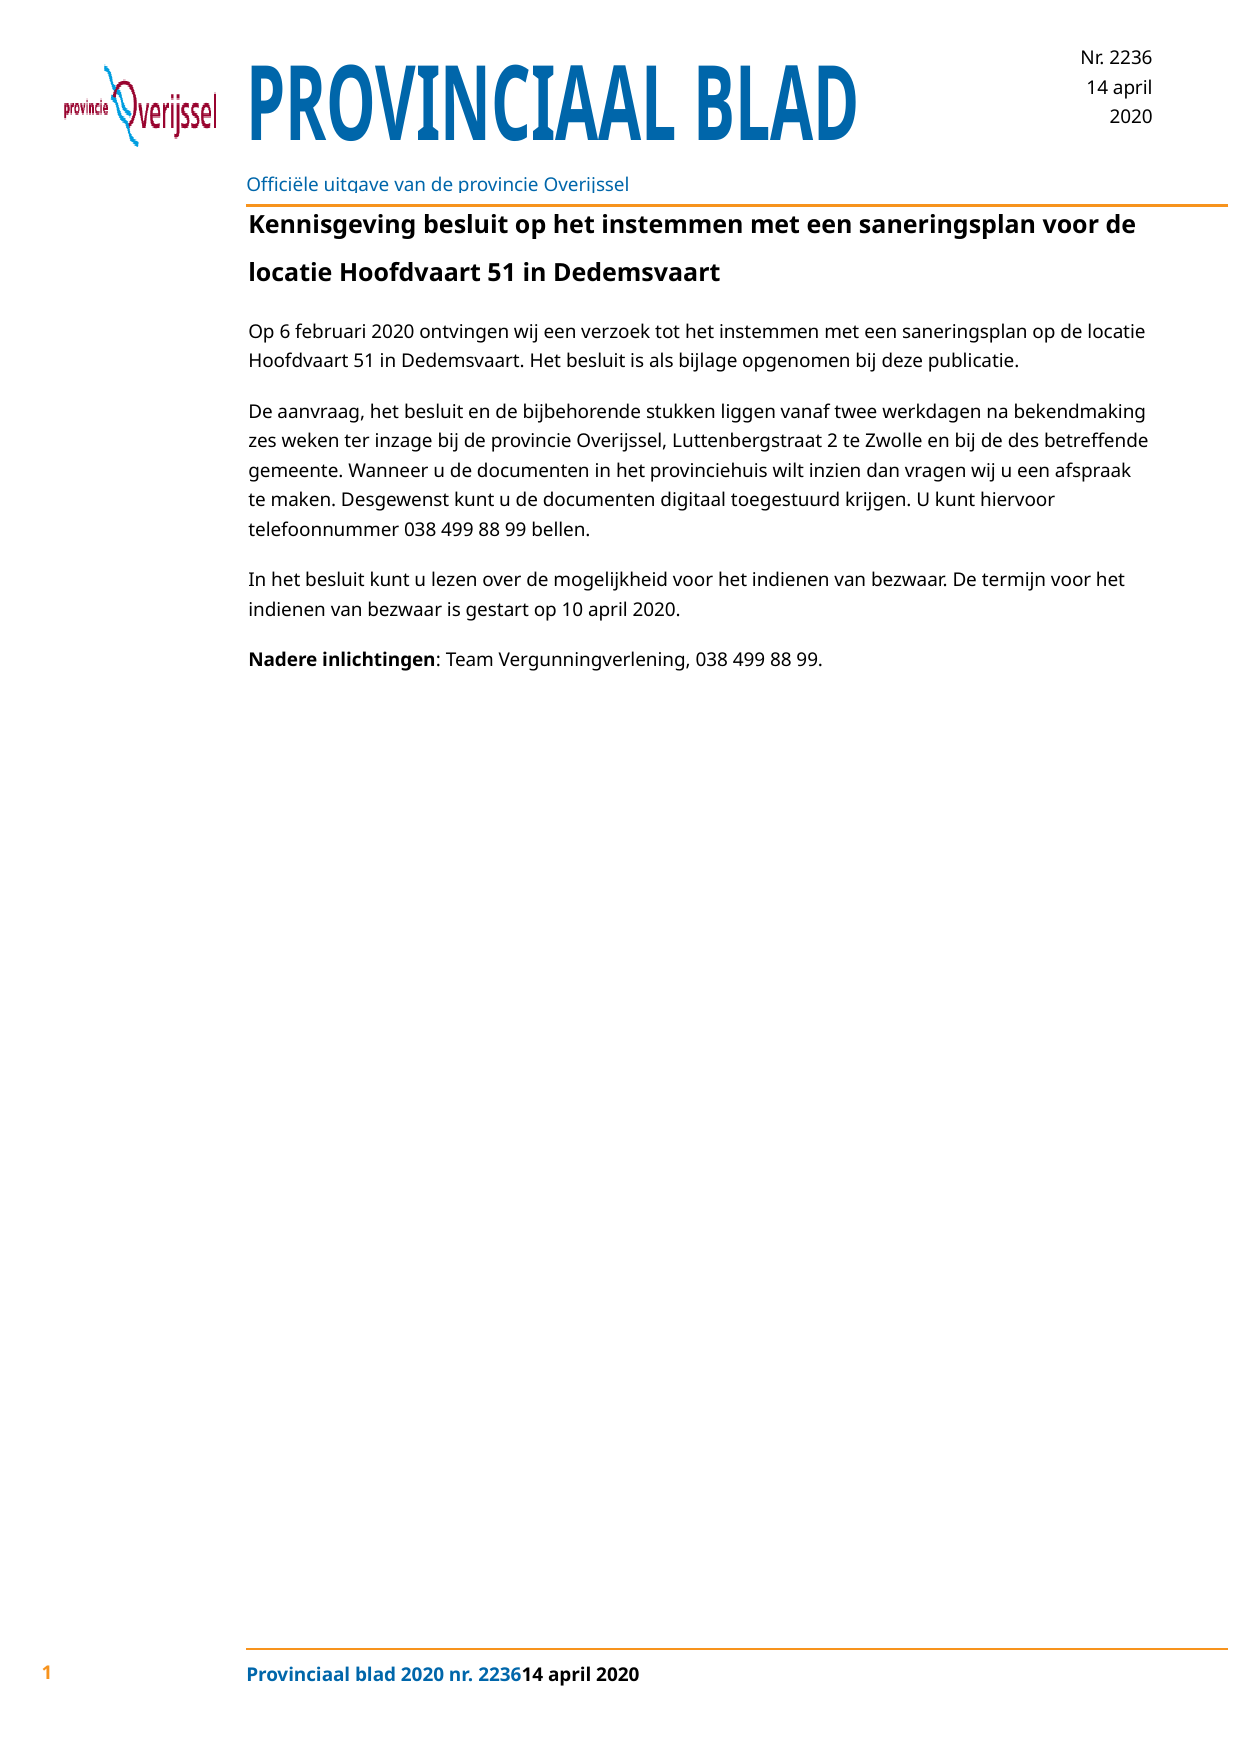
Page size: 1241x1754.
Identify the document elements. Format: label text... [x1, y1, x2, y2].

picture [41, 47, 231, 172]
text Kennisgeving besluit op het instemmen met een saneringsplan voor de locatie Hoofdvaart 51 in Dedemsvaart [248, 207, 1152, 288]
text Nadere inlichtingen: Team Vergunningverlening, 038 499 88 99. [248, 647, 1152, 672]
text Op 6 februari 2020 ontvingen wij een verzoek tot het instemmen met een saneringsplan op de locatie Hoofdvaart 51 in Dedemsvaart. Het besluit is als bijlage opgenomen bij deze publicatie. [248, 318, 1152, 373]
text De aanvraag, het besluit en de bijbehorende stukken liggen vanaf twee werkdagen na bekendmaking zes weken ter inzage bij de provincie Overijssel, Luttenbergstraat 2 te Zwolle en bij de des betreffende gemeente. Wanneer u de documenten in het provinciehuis wilt inzien dan vragen wij u een afspraak te maken. Desgewenst kunt u de documenten digitaal toegestuurd krijgen. U kunt hiervoor telefoonnummer 038 499 88 99 bellen. [248, 398, 1152, 542]
text In het besluit kunt u lezen over de mogelijkheid voor het indienen van bezwaar. De termijn voor het indienen van bezwaar is gestart op 10 april 2020. [248, 567, 1152, 622]
